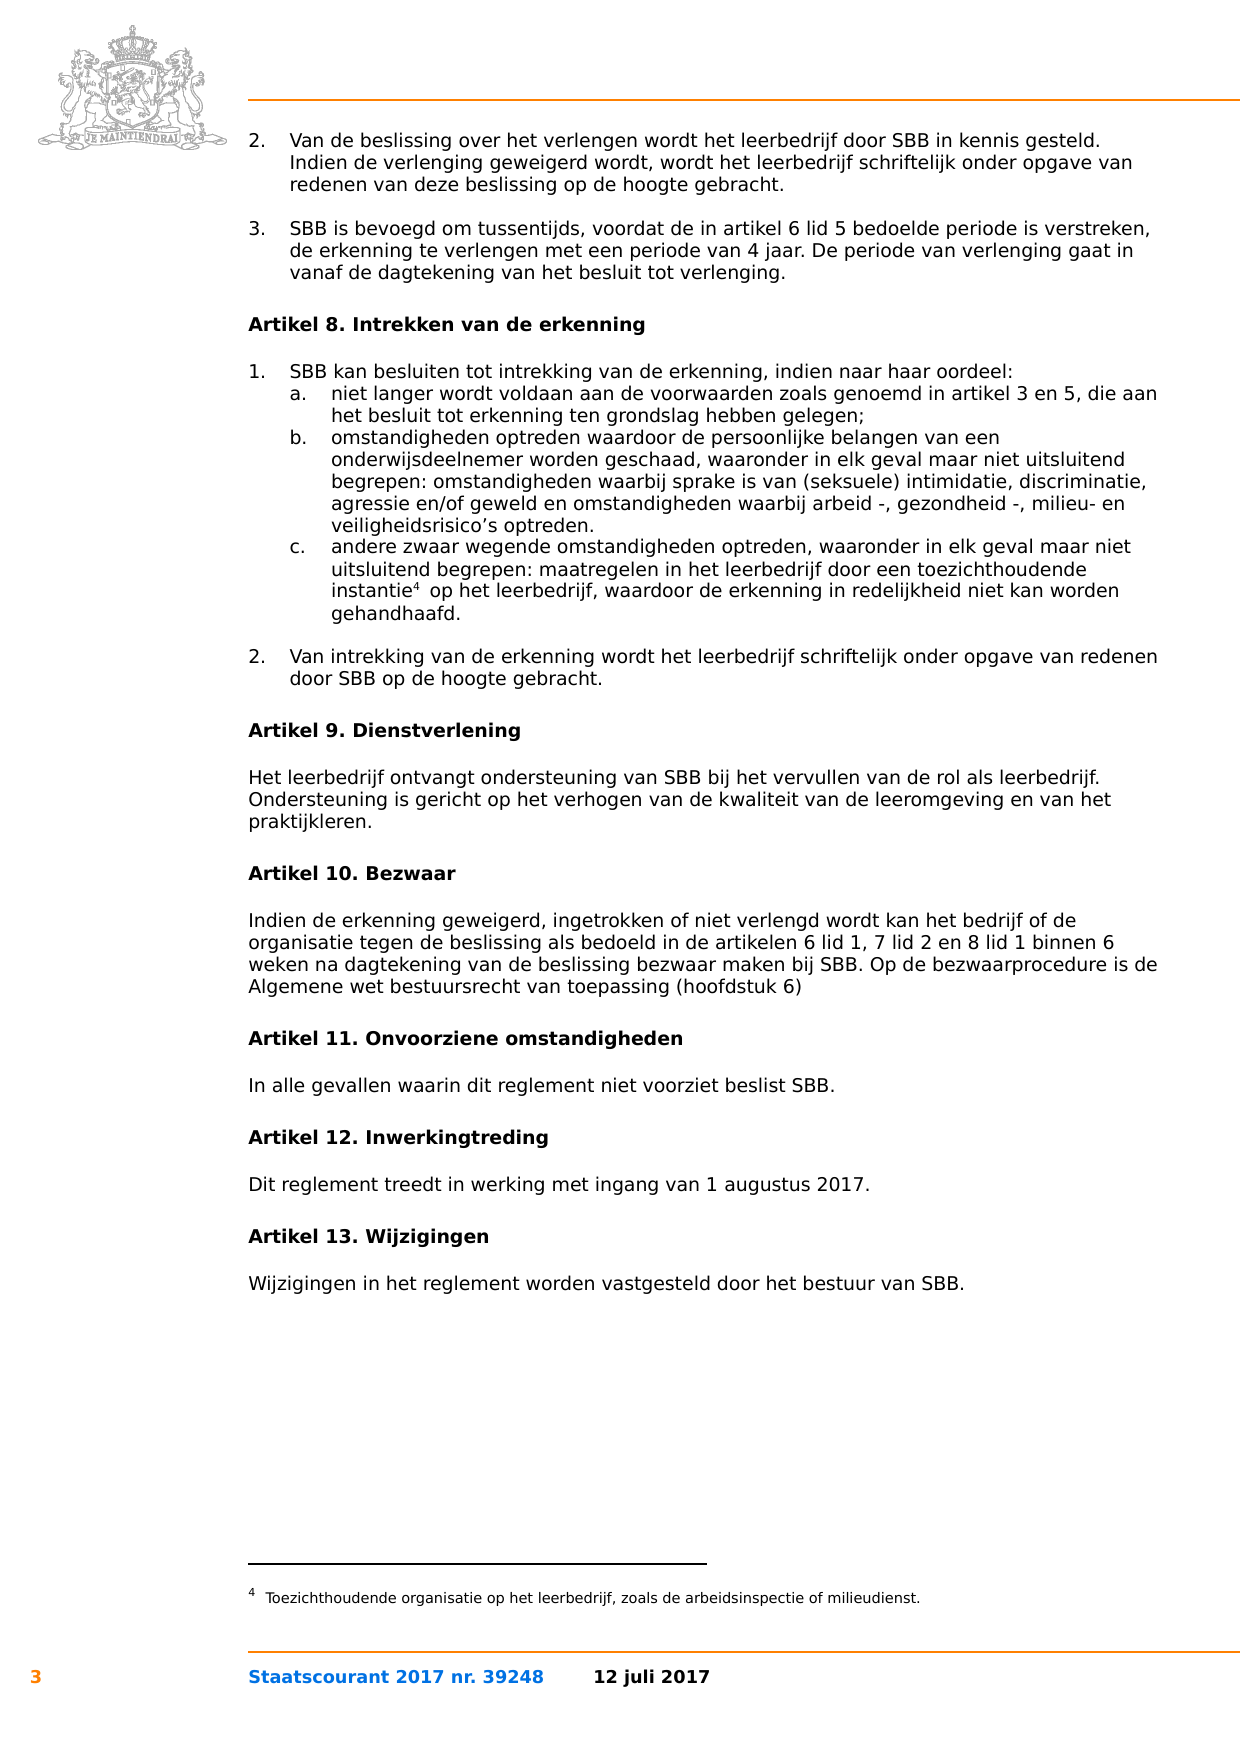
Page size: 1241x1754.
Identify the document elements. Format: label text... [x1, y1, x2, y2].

subtitle Artikel 11. Onvoorziene omstandigheden [248, 1028, 1163, 1050]
text c. andere zwaar wegende omstandigheden optreden, waaronder in elk geval maar niet uitsluitend begrepen: maatregelen in het leerbedrijf door een toezichthoudende instantie op het leerbedrijf, waardoor de erkenning in redelijkheid niet kan worden gehandhaafd. [289, 536, 1163, 624]
text Het leerbedrijf ontvangt ondersteuning van SBB bij het vervullen van de rol als leerbedrijf. Ondersteuning is gericht op het verhogen van de kwaliteit van de leeromgeving en van het praktijkleren. [248, 767, 1163, 833]
text Wijzigingen in het reglement worden vastgesteld door het bestuur van SBB. [248, 1273, 1163, 1295]
text a. niet langer wordt voldaan aan de voorwaarden zoals genoemd in artikel 3 en 5, die aan het besluit tot erkenning ten grondslag hebben gelegen; [289, 383, 1163, 427]
text b. omstandigheden optreden waardoor de persoonlijke belangen van een onderwijsdeelnemer worden geschaad, waaronder in elk geval maar niet uitsluitend begrepen: omstandigheden waarbij sprake is van (seksuele) intimidatie, discriminatie, agressie en/of geweld en omstandigheden waarbij arbeid -, gezondheid -, milieu- en veiligheidsrisico’s optreden. [289, 427, 1163, 536]
subtitle Artikel 10. Bezwaar [248, 863, 1163, 885]
text 1. SBB kan besluiten tot intrekking van de erkenning, indien naar haar oordeel: [248, 361, 1163, 383]
text Indien de erkenning geweigerd, ingetrokken of niet verlengd wordt kan het bedrijf of de organisatie tegen de beslissing als bedoeld in de artikelen 6 lid 1, 7 lid 2 en 8 lid 1 binnen 6 weken na dagtekening van de beslissing bezwaar maken bij SBB. Op de bezwaarprocedure is de Algemene wet bestuursrecht van toepassing (hoofdstuk 6) [248, 910, 1163, 998]
subtitle Artikel 13. Wijzigingen [248, 1226, 1163, 1248]
text Dit reglement treedt in werking met ingang van 1 augustus 2017. [248, 1174, 1163, 1196]
subtitle Artikel 8. Intrekken van de erkenning [248, 314, 1163, 336]
text 3. SBB is bevoegd om tussentijds, voordat de in artikel 6 lid 5 bedoelde periode is verstreken, de erkenning te verlengen met een periode van 4 jaar. De periode van verlenging gaat in vanaf de dagtekening van het besluit tot verlenging. [248, 218, 1163, 284]
subtitle Artikel 12. Inwerkingtreding [248, 1127, 1163, 1149]
text 2. Van de beslissing over het verlengen wordt het leerbedrijf door SBB in kennis gesteld. Indien de verlenging geweigerd wordt, wordt het leerbedrijf schriftelijk onder opgave van redenen van deze beslissing op de hoogte gebracht. [248, 130, 1163, 196]
subtitle Artikel 9. Dienstverlening [248, 720, 1163, 742]
text In alle gevallen waarin dit reglement niet voorziet beslist SBB. [248, 1075, 1163, 1097]
picture [38, 25, 227, 150]
text Toezichthoudende organisatie op het leerbedrijf, zoals de arbeidsinspectie of milieudienst. [248, 1586, 1163, 1608]
text 2. Van intrekking van de erkenning wordt het leerbedrijf schriftelijk onder opgave van redenen door SBB op de hoogte gebracht. [248, 646, 1163, 690]
